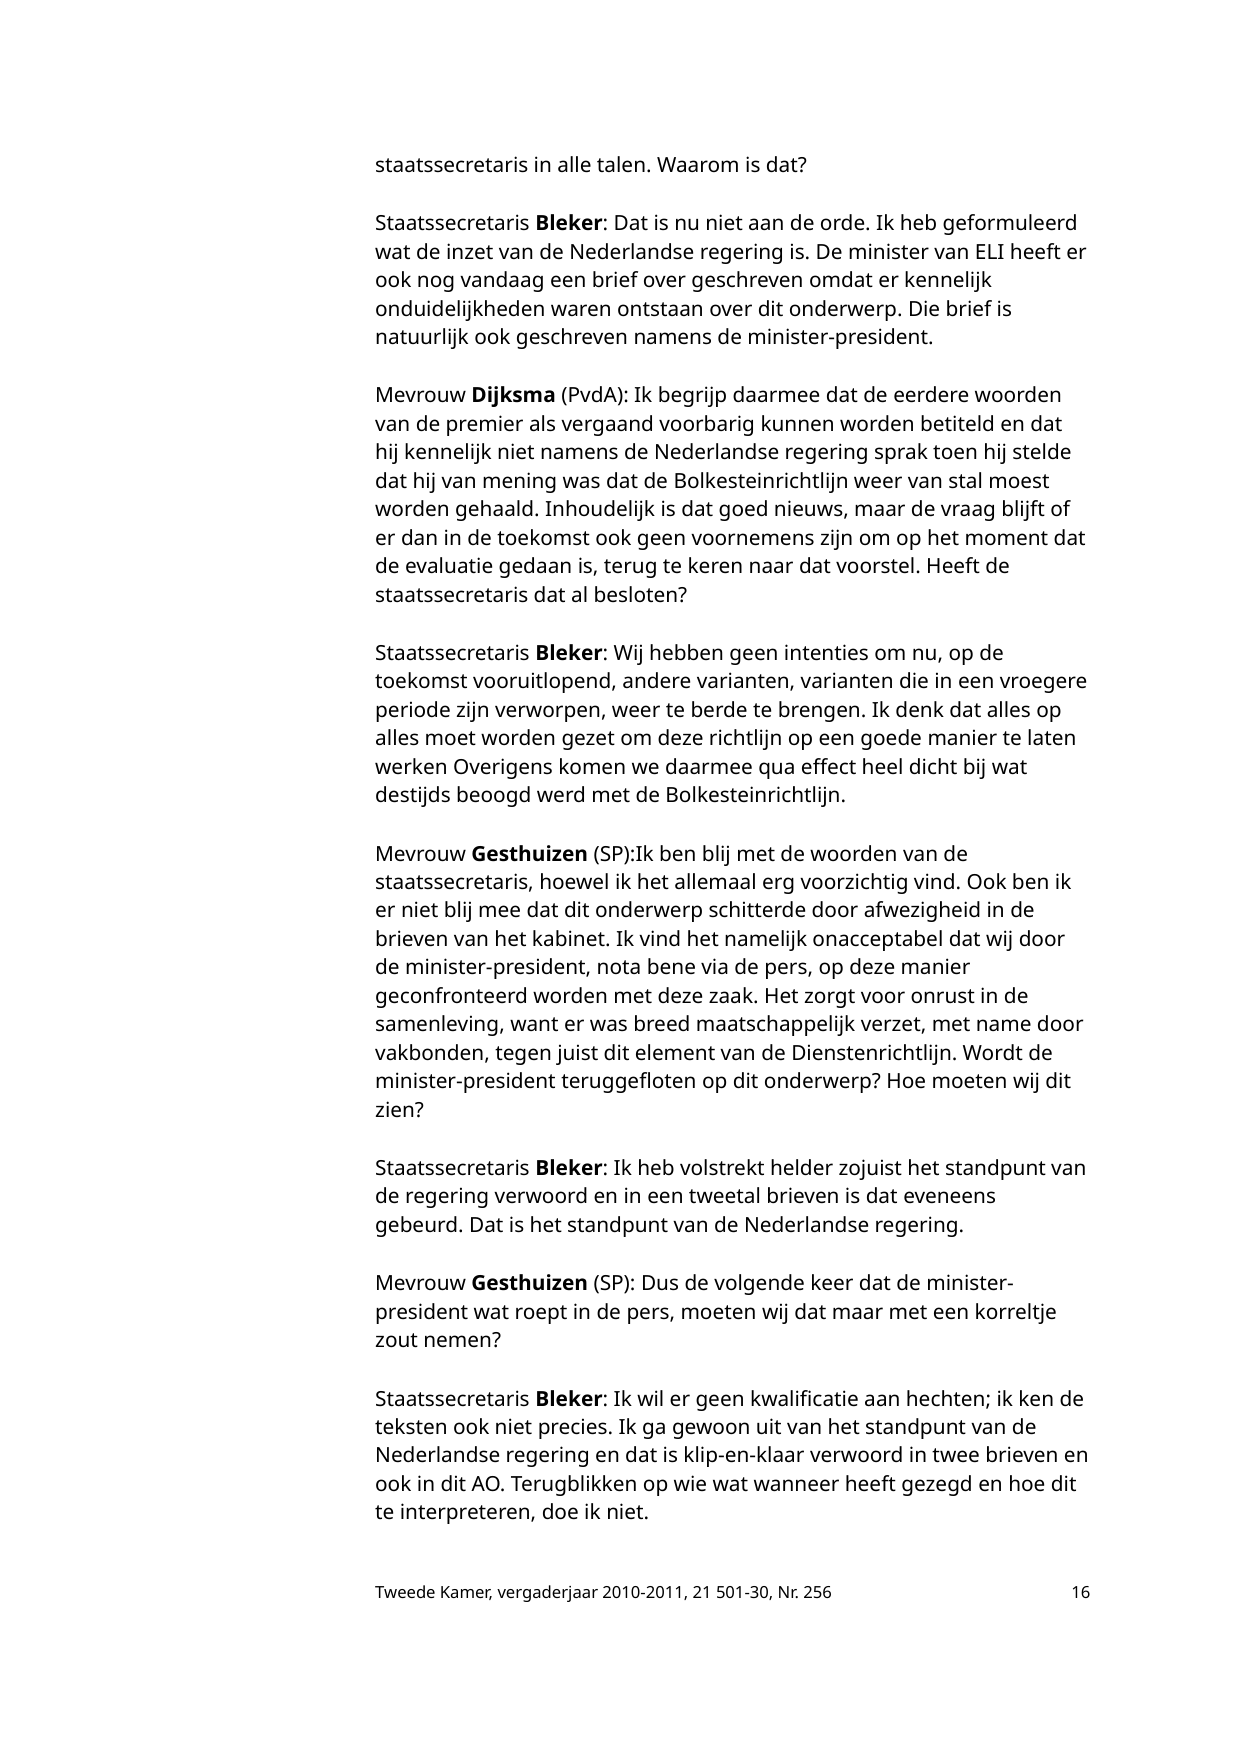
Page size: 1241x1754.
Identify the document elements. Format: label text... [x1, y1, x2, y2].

text Staatssecretaris Bleker: Ik wil er geen kwalificatie aan hechten; ik ken de teksten ook niet precies. Ik ga gewoon uit van het standpunt van de Nederlandse regering en dat is klip-en-klaar verwoord in twee brieven en ook in dit AO. Terugblikken op wie wat wanneer heeft gezegd en hoe dit te interpreteren, doe ik niet. [375, 1384, 1090, 1526]
text Mevrouw Gesthuizen (SP):Ik ben blij met de woorden van de staatssecretaris, hoewel ik het allemaal erg voorzichtig vind. Ook ben ik er niet blij mee dat dit onderwerp schitterde door afwezigheid in de brieven van het kabinet. Ik vind het namelijk onacceptabel dat wij door de minister-president, nota bene via de pers, op deze manier geconfronteerd worden met deze zaak. Het zorgt voor onrust in de samenleving, want er was breed maatschappelijk verzet, met name door vakbonden, tegen juist dit element van de Dienstenrichtlijn. Wordt de minister-president teruggefloten op dit onderwerp? Hoe moeten wij dit zien? [375, 839, 1090, 1123]
text Mevrouw Gesthuizen (SP): Dus de volgende keer dat de minister-president wat roept in de pers, moeten wij dat maar met een korreltje zout nemen? [375, 1268, 1090, 1354]
text Staatssecretaris Bleker: Wij hebben geen intenties om nu, op de toekomst vooruitlopend, andere varianten, varianten die in een vroegere periode zijn verworpen, weer te berde te brengen. Ik denk dat alles op alles moet worden gezet om deze richtlijn op een goede manier te laten werken Overigens komen we daarmee qua effect heel dicht bij wat destijds beoogd werd met de Bolkesteinrichtlijn. [375, 638, 1090, 809]
text Staatssecretaris Bleker: Ik heb volstrekt helder zojuist het standpunt van de regering verwoord en in een tweetal brieven is dat eveneens gebeurd. Dat is het standpunt van de Nederlandse regering. [375, 1153, 1090, 1238]
text staatssecretaris in alle talen. Waarom is dat? [375, 150, 1090, 178]
text Staatssecretaris Bleker: Dat is nu niet aan de orde. Ik heb geformuleerd wat de inzet van de Nederlandse regering is. De minister van ELI heeft er ook nog vandaag een brief over geschreven omdat er kennelijk onduidelijkheden waren ontstaan over dit onderwerp. Die brief is natuurlijk ook geschreven namens de minister-president. [375, 208, 1090, 351]
text Mevrouw Dijksma (PvdA): Ik begrijp daarmee dat de eerdere woorden van de premier als vergaand voorbarig kunnen worden betiteld en dat hij kennelijk niet namens de Nederlandse regering sprak toen hij stelde dat hij van mening was dat de Bolkesteinrichtlijn weer van stal moest worden gehaald. Inhoudelijk is dat goed nieuws, maar de vraag blijft of er dan in de toekomst ook geen voornemens zijn om op het moment dat de evaluatie gedaan is, terug te keren naar dat voorstel. Heeft de staatssecretaris dat al besloten? [375, 381, 1090, 608]
